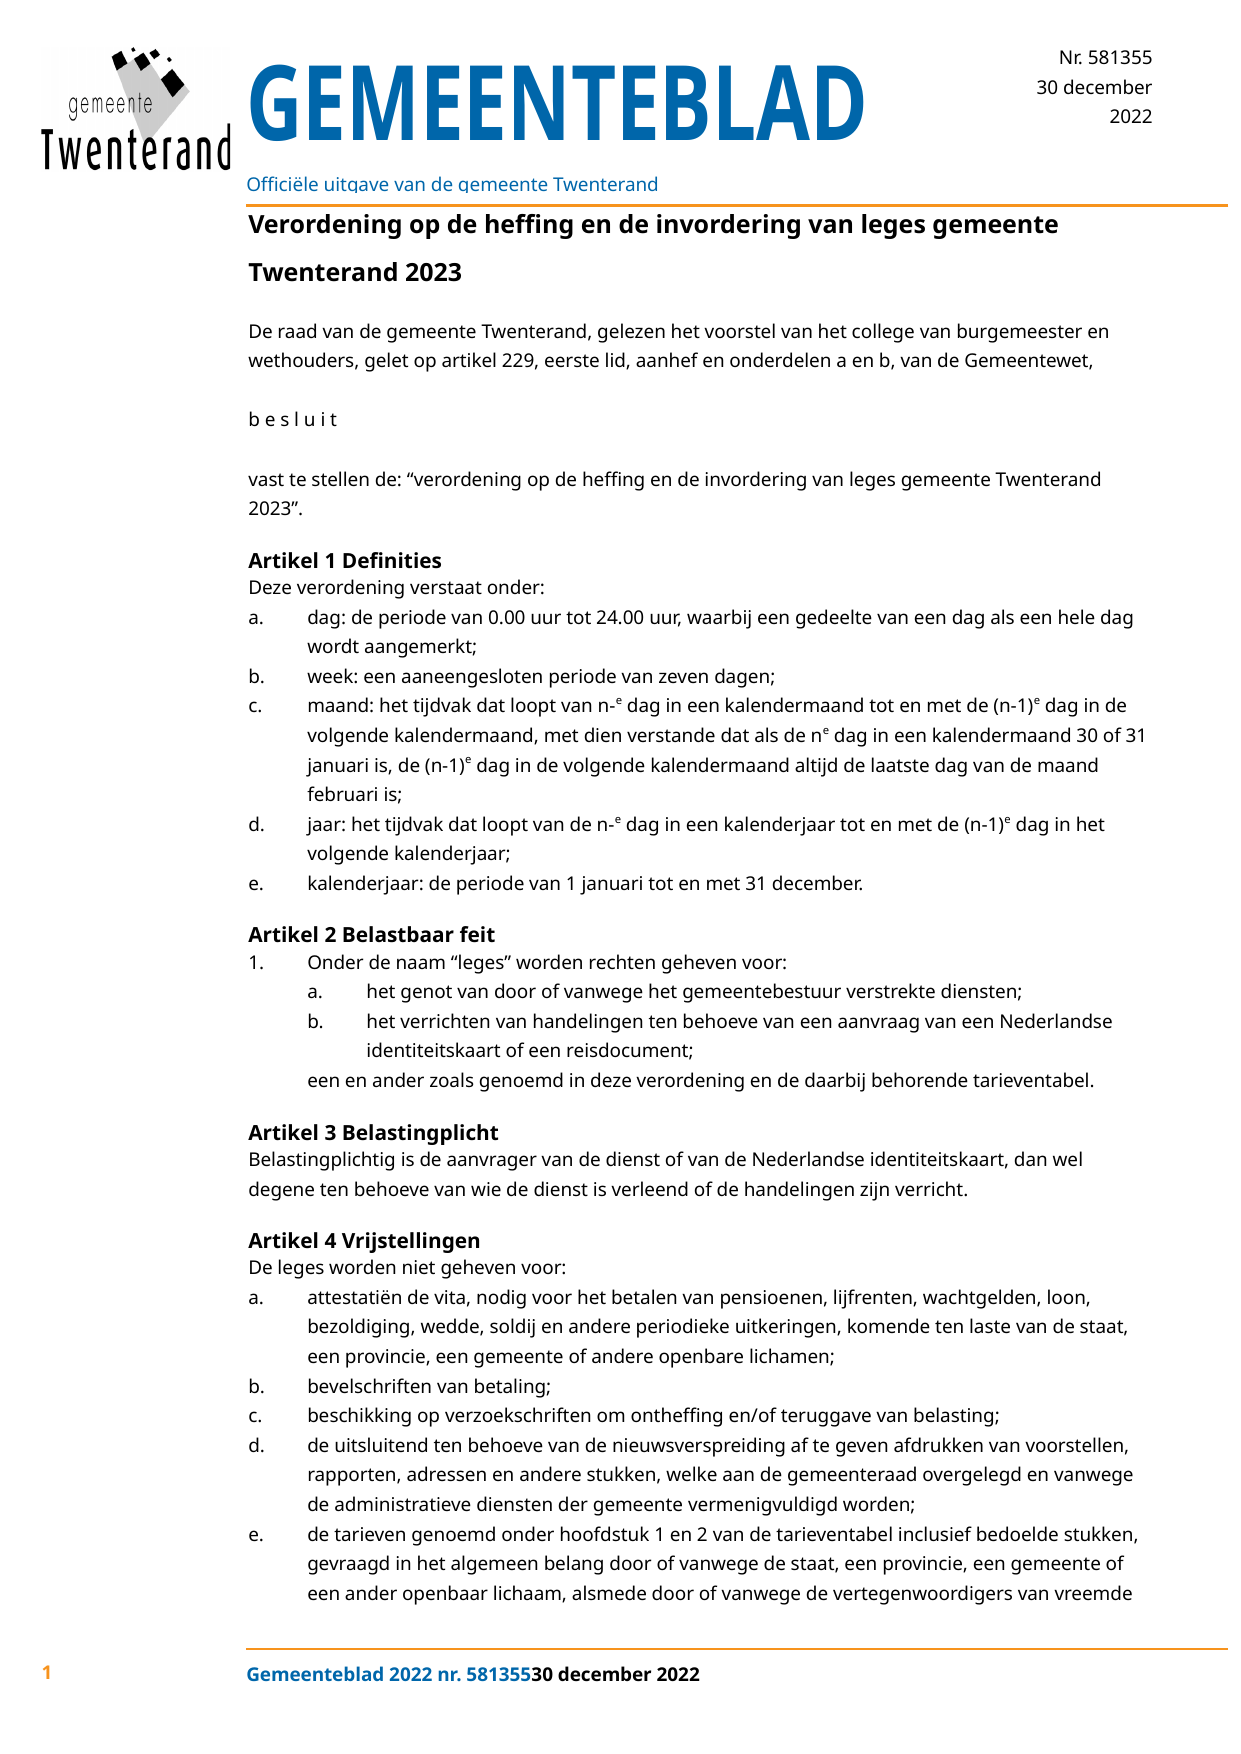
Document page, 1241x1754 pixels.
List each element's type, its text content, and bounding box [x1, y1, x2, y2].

list bevelschriften van betaling; [248, 1373, 1152, 1399]
text Artikel 1 Definities [248, 546, 1152, 574]
list de tarieven genoemd onder hoofdstuk 1 en 2 van de tarieventabel inclusief bedoelde stukken, gevraagd in het algemeen belang door of vanwege de staat, een provincie, een gemeente of een ander openbaar lichaam, alsmede door of vanwege de vertegenwoordigers van vreemde [248, 1521, 1152, 1606]
list kalenderjaar: de periode van 1 januari tot en met 31 december. [248, 870, 1152, 896]
list het genot van door of vanwege het gemeentebestuur verstrekte diensten; [307, 978, 1152, 1004]
list attestatiën de vita, nodig voor het betalen van pensioenen, lijfrenten, wachtgelden, loon, bezoldiging, wedde, soldij en andere periodieke uitkeringen, komende ten laste van de staat, een provincie, een gemeente of andere openbare lichamen; [248, 1284, 1152, 1369]
text Verordening op de heffing en de invordering van leges gemeente Twenterand 2023 [248, 207, 1152, 288]
list een en ander zoals genoemd in deze verordening en de daarbij behorende tarieventabel. [248, 1067, 1152, 1093]
text Artikel 3 Belastingplicht [248, 1118, 1152, 1146]
text Belastingplichtig is de aanvrager van de dienst of van de Nederlandse identiteitskaart, dan wel degene ten behoeve van wie de dienst is verleend of de handelingen zijn verricht. [248, 1146, 1152, 1201]
text De leges worden niet geheven voor: [248, 1254, 1152, 1280]
list het verrichten van handelingen ten behoeve van een aanvraag van een Nederlandse identiteitskaart of een reisdocument; [307, 1008, 1152, 1063]
list maand: het tijdvak dat loopt van n-e dag in een kalendermaand tot en met de (n-1)e dag in de volgende kalendermaand, met dien verstande dat als de ne dag in een kalendermaand 30 of 31 januari is, de (n-1)e dag in de volgende kalendermaand altijd de laatste dag van de maand februari is; [248, 693, 1152, 807]
text Deze verordening verstaat onder: [248, 574, 1152, 600]
text Artikel 2 Belastbaar feit [248, 921, 1152, 949]
text vast te stellen de: “verordening op de heffing en de invordering van leges gemeente Twenterand 2023”. [248, 466, 1152, 521]
text b e s l u i t [248, 407, 1152, 432]
list week: een aaneengesloten periode van zeven dagen; [248, 663, 1152, 689]
list dag: de periode van 0.00 uur tot 24.00 uur, waarbij een gedeelte van een dag als een hele dag wordt aangemerkt; [248, 604, 1152, 659]
list jaar: het tijdvak dat loopt van de n-e dag in een kalenderjaar tot en met de (n-1)e dag in het volgende kalenderjaar; [248, 811, 1152, 866]
list de uitsluitend ten behoeve van de nieuwsverspreiding af te geven afdrukken van voorstellen, rapporten, adressen en andere stukken, welke aan de gemeenteraad overgelegd en vanwege de administratieve diensten der gemeente vermenigvuldigd worden; [248, 1432, 1152, 1517]
list Onder de naam “leges” worden rechten geheven voor: [248, 949, 1152, 975]
text De raad van de gemeente Twenterand, gelezen het voorstel van het college van burgemeester en wethouders, gelet op artikel 229, eerste lid, aanhef en onderdelen a en b, van de Gemeentewet, [248, 318, 1152, 373]
picture [41, 47, 231, 172]
text Artikel 4 Vrijstellingen [248, 1226, 1152, 1254]
list beschikking op verzoekschriften om ontheffing en/of teruggave van belasting; [248, 1402, 1152, 1428]
